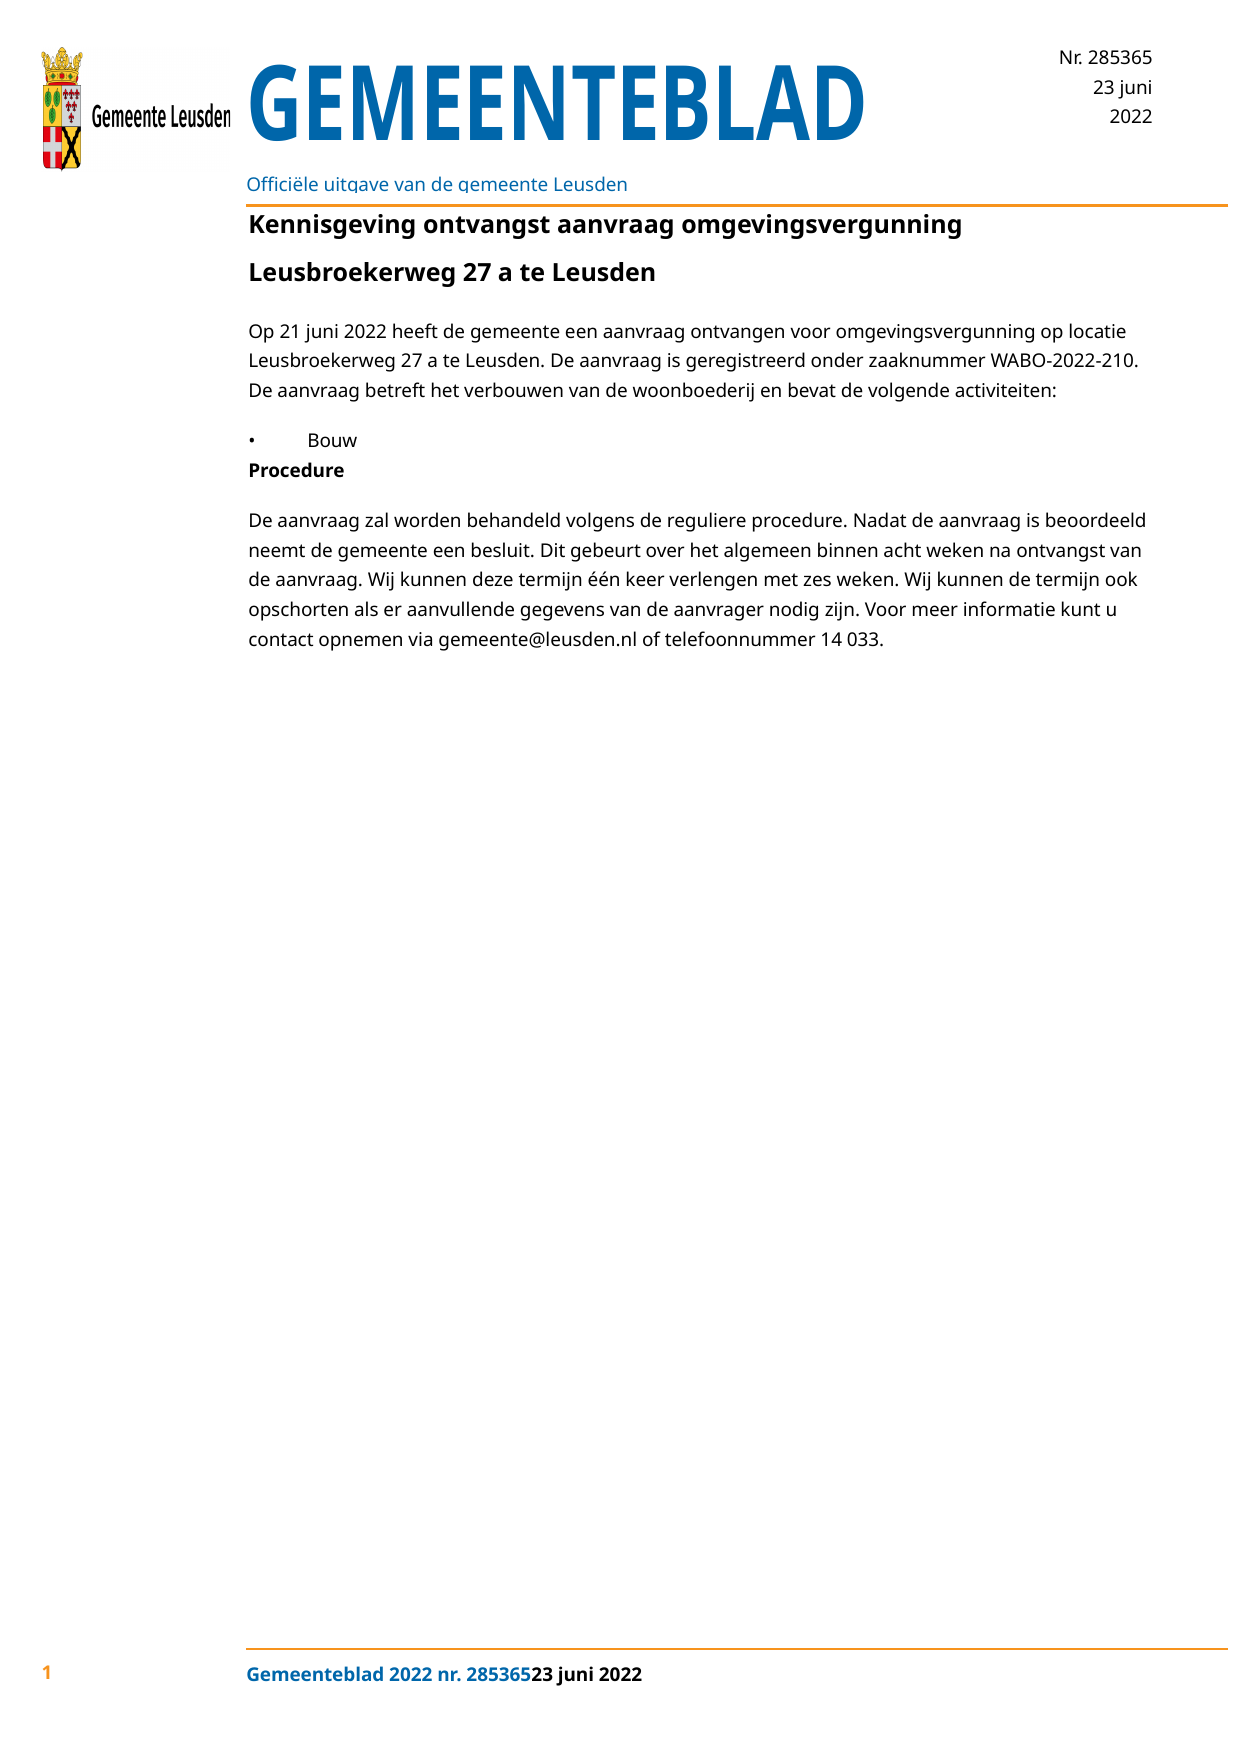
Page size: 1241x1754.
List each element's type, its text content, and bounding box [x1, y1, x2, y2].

text Procedure [248, 457, 1152, 483]
text De aanvraag zal worden behandeld volgens de reguliere procedure. Nadat de aanvraag is beoordeeld neemt de gemeente een besluit. Dit gebeurt over het algemeen binnen acht weken na ontvangst van de aanvraag. Wij kunnen deze termijn één keer verlengen met zes weken. Wij kunnen de termijn ook opschorten als er aanvullende gegevens van de aanvrager nodig zijn. Voor meer informatie kunt u contact opnemen via gemeente@leusden.nl of telefoonnummer 14 033. [248, 507, 1152, 652]
picture [41, 47, 231, 172]
text Kennisgeving ontvangst aanvraag omgevingsvergunning Leusbroekerweg 27 a te Leusden [248, 207, 1152, 288]
text Op 21 juni 2022 heeft de gemeente een aanvraag ontvangen voor omgevingsvergunning op locatie Leusbroekerweg 27 a te Leusden. De aanvraag is geregistreerd onder zaaknummer WABO-2022-210. De aanvraag betreft het verbouwen van de woonboederij en bevat de volgende activiteiten: [248, 318, 1152, 403]
list Bouw [248, 427, 1152, 453]
